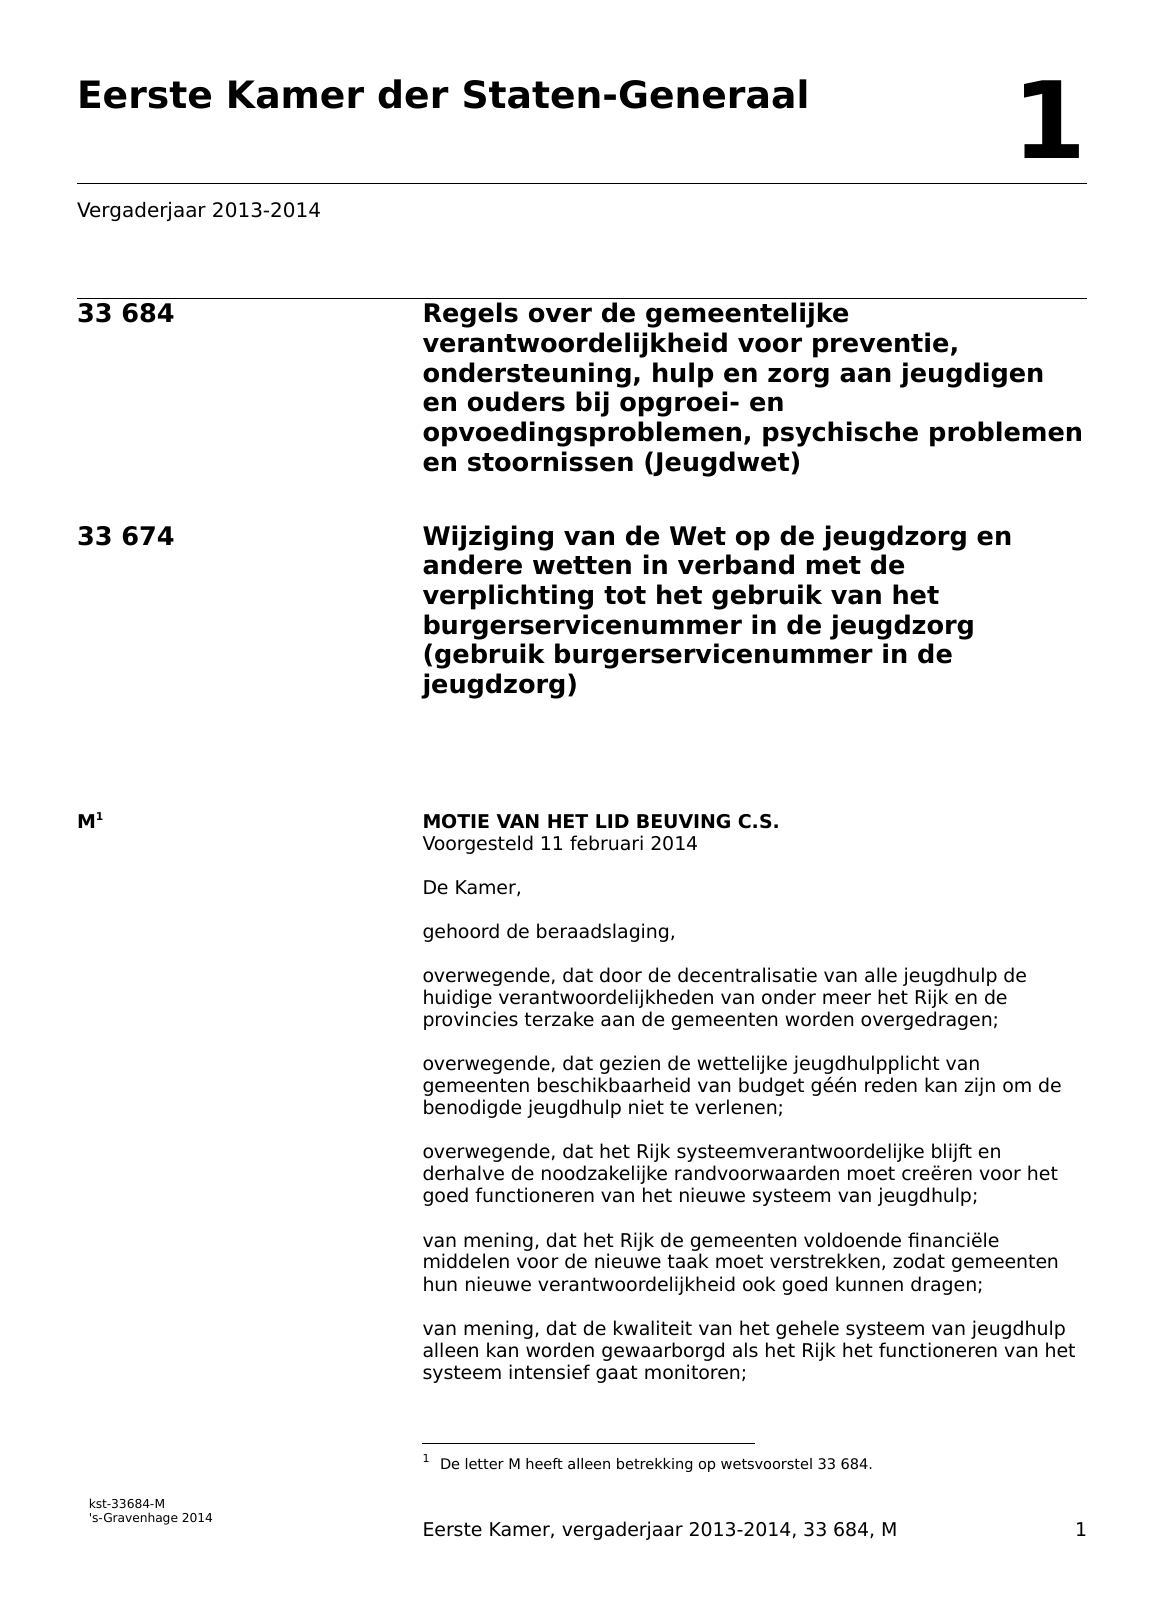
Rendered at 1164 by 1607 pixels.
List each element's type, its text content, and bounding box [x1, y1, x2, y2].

text overwegende, dat gezien de wettelijke jeugdhulpplicht van gemeenten beschikbaarheid van budget géén reden kan zijn om de benodigde jeugdhulp niet te verlenen; [422, 1053, 1087, 1119]
text 's-Gravenhage 2014 [88, 1511, 323, 1525]
text Voorgesteld 11 februari 2014 [422, 833, 1087, 854]
table_header 1 [886, 59, 1087, 183]
text overwegende, dat het Rijk systeemverantwoordelijke blijft en derhalve de noodzakelijke randvoorwaarden moet creëren voor het goed functioneren van het nieuwe systeem van jeugdhulp; [422, 1141, 1087, 1207]
text gehoord de beraadslaging, [422, 921, 1087, 943]
text kst-33684-M [88, 1497, 323, 1511]
subtitle M MOTIE VAN HET LID BEUVING C.S. [77, 811, 1087, 833]
text De Kamer, [422, 877, 1087, 899]
text van mening, dat de kwaliteit van het gehele systeem van jeugdhulp alleen kan worden gewaarborgd als het Rijk het functioneren van het systeem intensief gaat monitoren; [422, 1318, 1087, 1383]
text van mening, dat het Rijk de gemeenten voldoende financiële middelen voor de nieuwe taak moet verstrekken, zodat gemeenten hun nieuwe verantwoordelijkheid ook goed kunnen dragen; [422, 1229, 1087, 1295]
table_header Eerste Kamer der Staten-Generaal [77, 59, 886, 183]
subtitle 33 684 Regels over de gemeentelijke verantwoordelijkheid voor preventie, ondersteuning, hulp en zorg aan jeugdigen en ouders bij opgroei- en opvoedingsproblemen, psychische problemen en stoornissen (Jeugdwet) [77, 299, 1087, 477]
table_cell Vergaderjaar 2013-2014 [77, 184, 1087, 298]
text overwegende, dat door de decentralisatie van alle jeugdhulp de huidige verantwoordelijkheden van onder meer het Rijk en de provincies terzake aan de gemeenten worden overgedragen; [422, 965, 1087, 1031]
text De letter M heeft alleen betrekking op wetsvoorstel 33 684. [422, 1452, 1087, 1474]
subtitle 33 674 Wijziging van de Wet op de jeugdzorg en andere wetten in verband met de verplichting tot het gebruik van het burgerservicenummer in de jeugdzorg (gebruik burgerservicenummer in de jeugdzorg) [77, 521, 1087, 699]
